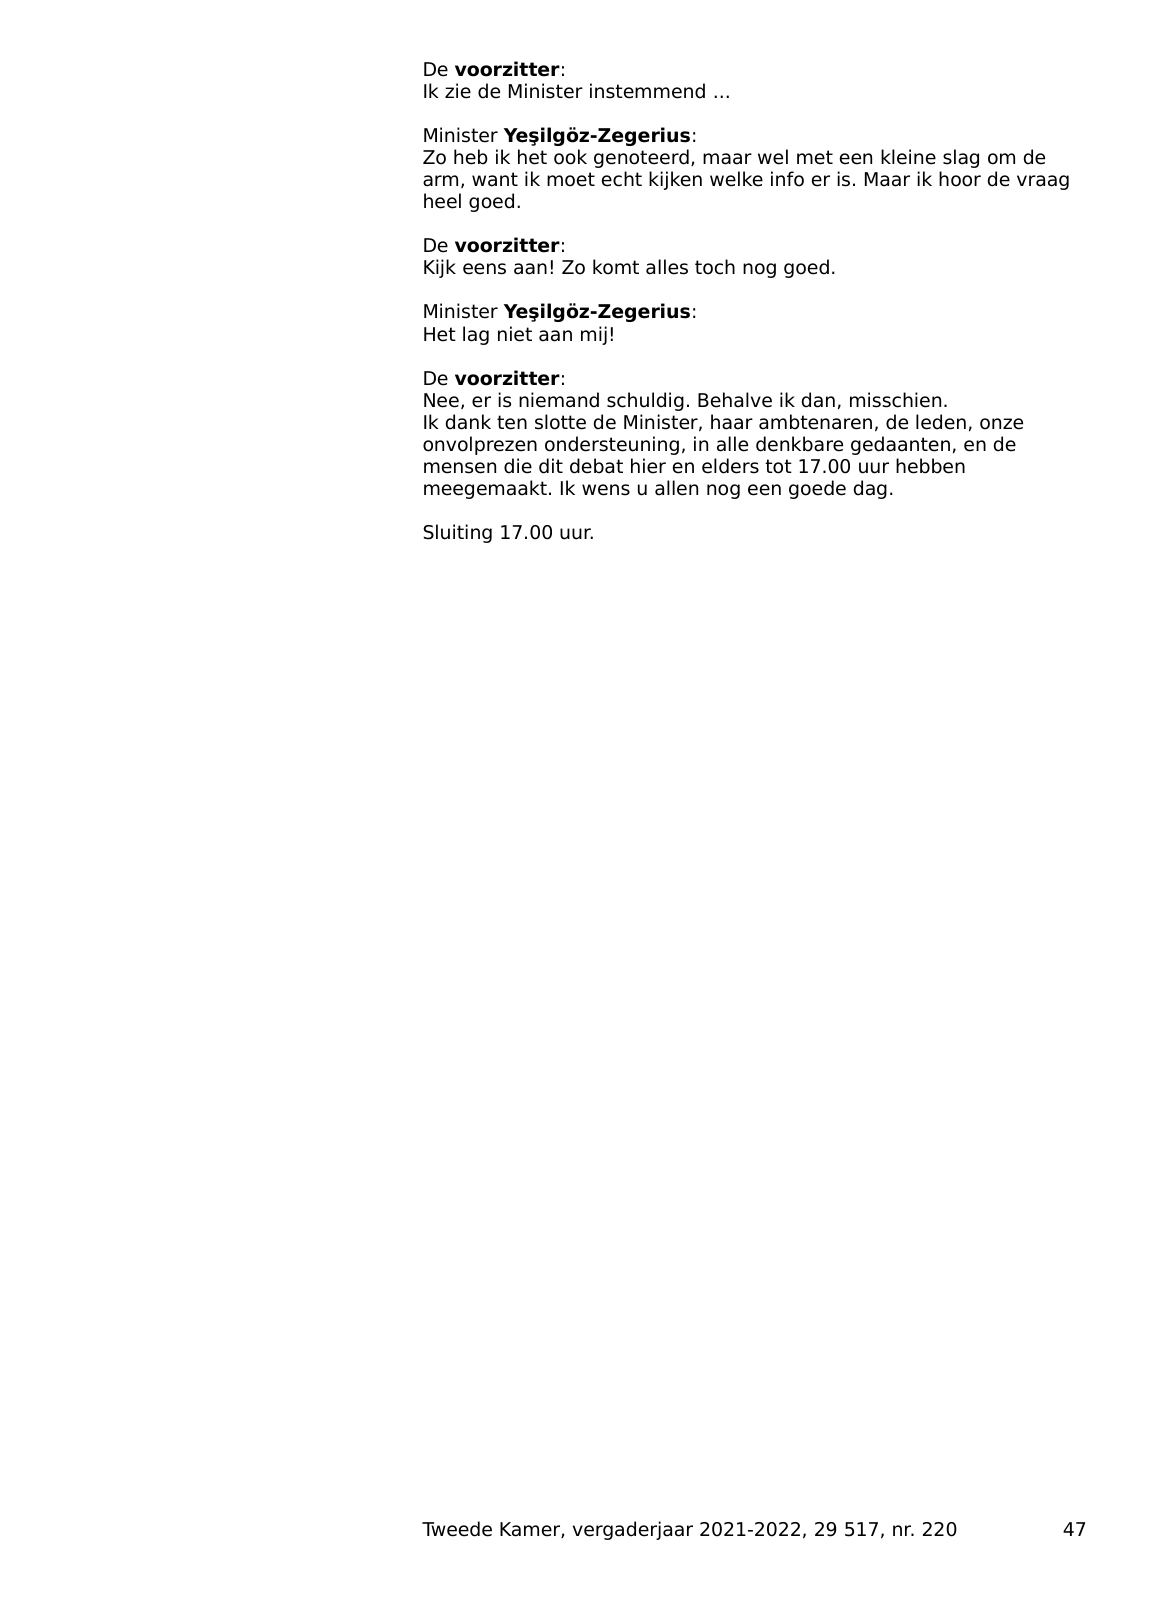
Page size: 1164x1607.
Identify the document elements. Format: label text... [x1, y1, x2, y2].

text Het lag niet aan mij! [422, 323, 1087, 345]
text Ik dank ten slotte de Minister, haar ambtenaren, de leden, onze onvolprezen ondersteuning, in alle denkbare gedaanten, en de mensen die dit debat hier en elders tot 17.00 uur hebben meegemaakt. Ik wens u allen nog een goede dag. [422, 412, 1087, 499]
text Minister Yeşilgöz-Zegerius: [422, 125, 1087, 147]
text Nee, er is niemand schuldig. Behalve ik dan, misschien. [422, 389, 1087, 412]
text De voorzitter: [422, 368, 1087, 389]
text De voorzitter: [422, 235, 1087, 257]
text De voorzitter: [422, 59, 1087, 81]
text Sluiting 17.00 uur. [422, 522, 1087, 544]
text Ik zie de Minister instemmend ... [422, 81, 1087, 103]
text Kijk eens aan! Zo komt alles toch nog goed. [422, 257, 1087, 279]
text Zo heb ik het ook genoteerd, maar wel met een kleine slag om de arm, want ik moet echt kijken welke info er is. Maar ik hoor de vraag heel goed. [422, 147, 1087, 213]
text Minister Yeşilgöz-Zegerius: [422, 301, 1087, 323]
